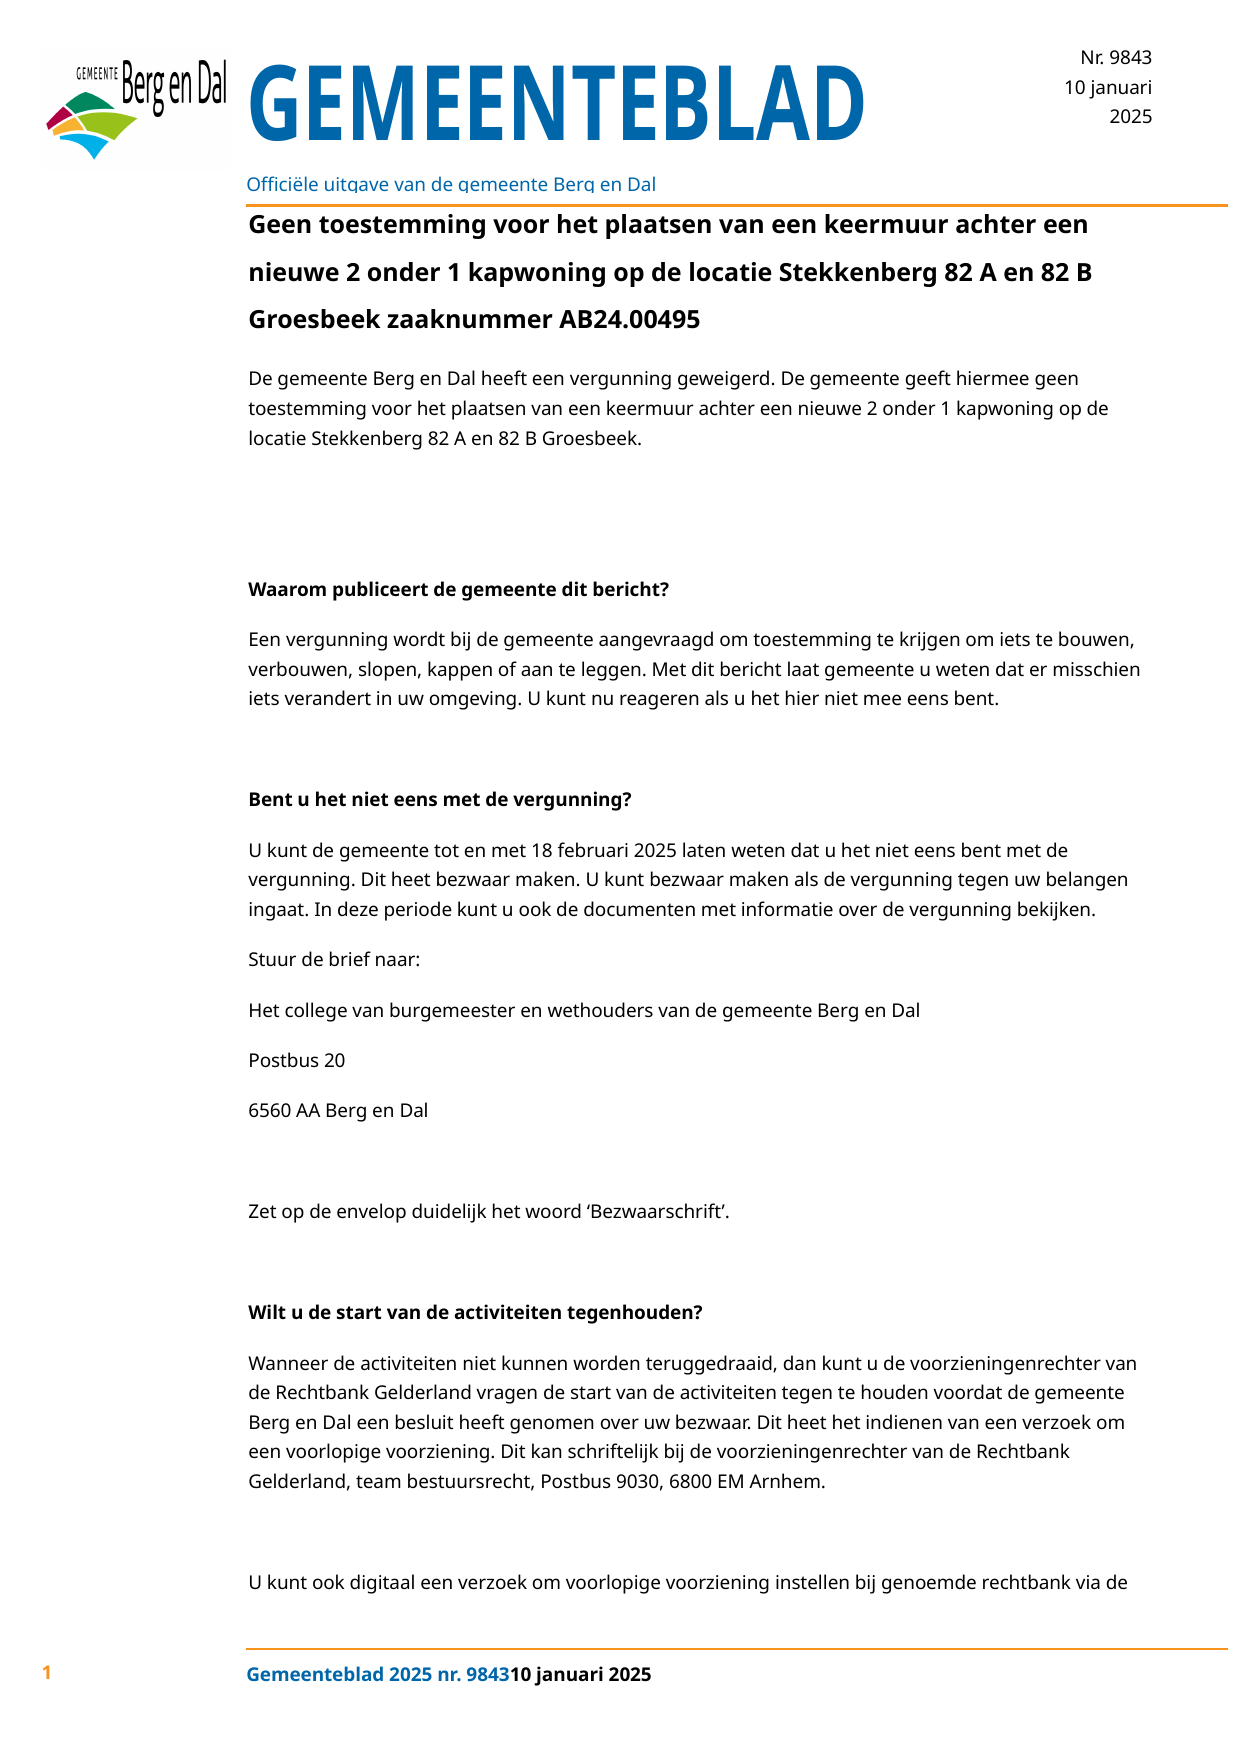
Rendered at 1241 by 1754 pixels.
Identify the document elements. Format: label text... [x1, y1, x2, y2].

text Zet op de envelop duidelijk het woord ‘Bezwaarschrift’. [248, 1198, 1152, 1224]
text Wanneer de activiteiten niet kunnen worden teruggedraaid, dan kunt u de voorzieningenrechter van de Rechtbank Gelderland vragen de start van de activiteiten tegen te houden voordat de gemeente Berg en Dal een besluit heeft genomen over uw bezwaar. Dit heet het indienen van een verzoek om een voorlopige voorziening. Dit kan schriftelijk bij de voorzieningenrechter van de Rechtbank Gelderland, team bestuursrecht, Postbus 9030, 6800 EM Arnhem. [248, 1350, 1152, 1494]
text U kunt ook digitaal een verzoek om voorlopige voorziening instellen bij genoemde rechtbank via de [248, 1569, 1152, 1594]
picture [41, 47, 231, 172]
text Een vergunning wordt bij de gemeente aangevraagd om toestemming te krijgen om iets te bouwen, verbouwen, slopen, kappen of aan te leggen. Met dit bericht laat gemeente u weten dat er misschien iets verandert in uw omgeving. U kunt nu reageren als u het hier niet mee eens bent. [248, 626, 1152, 711]
text Wilt u de start van de activiteiten tegenhouden? [248, 1299, 1152, 1325]
text 6560 AA Berg en Dal [248, 1098, 1152, 1123]
text Geen toestemming voor het plaatsen van een keermuur achter een nieuwe 2 onder 1 kapwoning op de locatie Stekkenberg 82 A en 82 B Groesbeek zaaknummer AB24.00495 [248, 207, 1152, 336]
text Postbus 20 [248, 1047, 1152, 1073]
text Waarom publiceert de gemeente dit bericht? [248, 576, 1152, 602]
text Stuur de brief naar: [248, 946, 1152, 972]
text U kunt de gemeente tot en met 18 februari 2025 laten weten dat u het niet eens bent met de vergunning. Dit heet bezwaar maken. U kunt bezwaar maken als de vergunning tegen uw belangen ingaat. In deze periode kunt u ook de documenten met informatie over de vergunning bekijken. [248, 837, 1152, 922]
text Bent u het niet eens met de vergunning? [248, 786, 1152, 812]
text De gemeente Berg en Dal heeft een vergunning geweigerd. De gemeente geeft hiermee geen toestemming voor het plaatsen van een keermuur achter een nieuwe 2 onder 1 kapwoning op de locatie Stekkenberg 82 A en 82 B Groesbeek. [248, 366, 1152, 450]
text Het college van burgemeester en wethouders van de gemeente Berg en Dal [248, 997, 1152, 1022]
